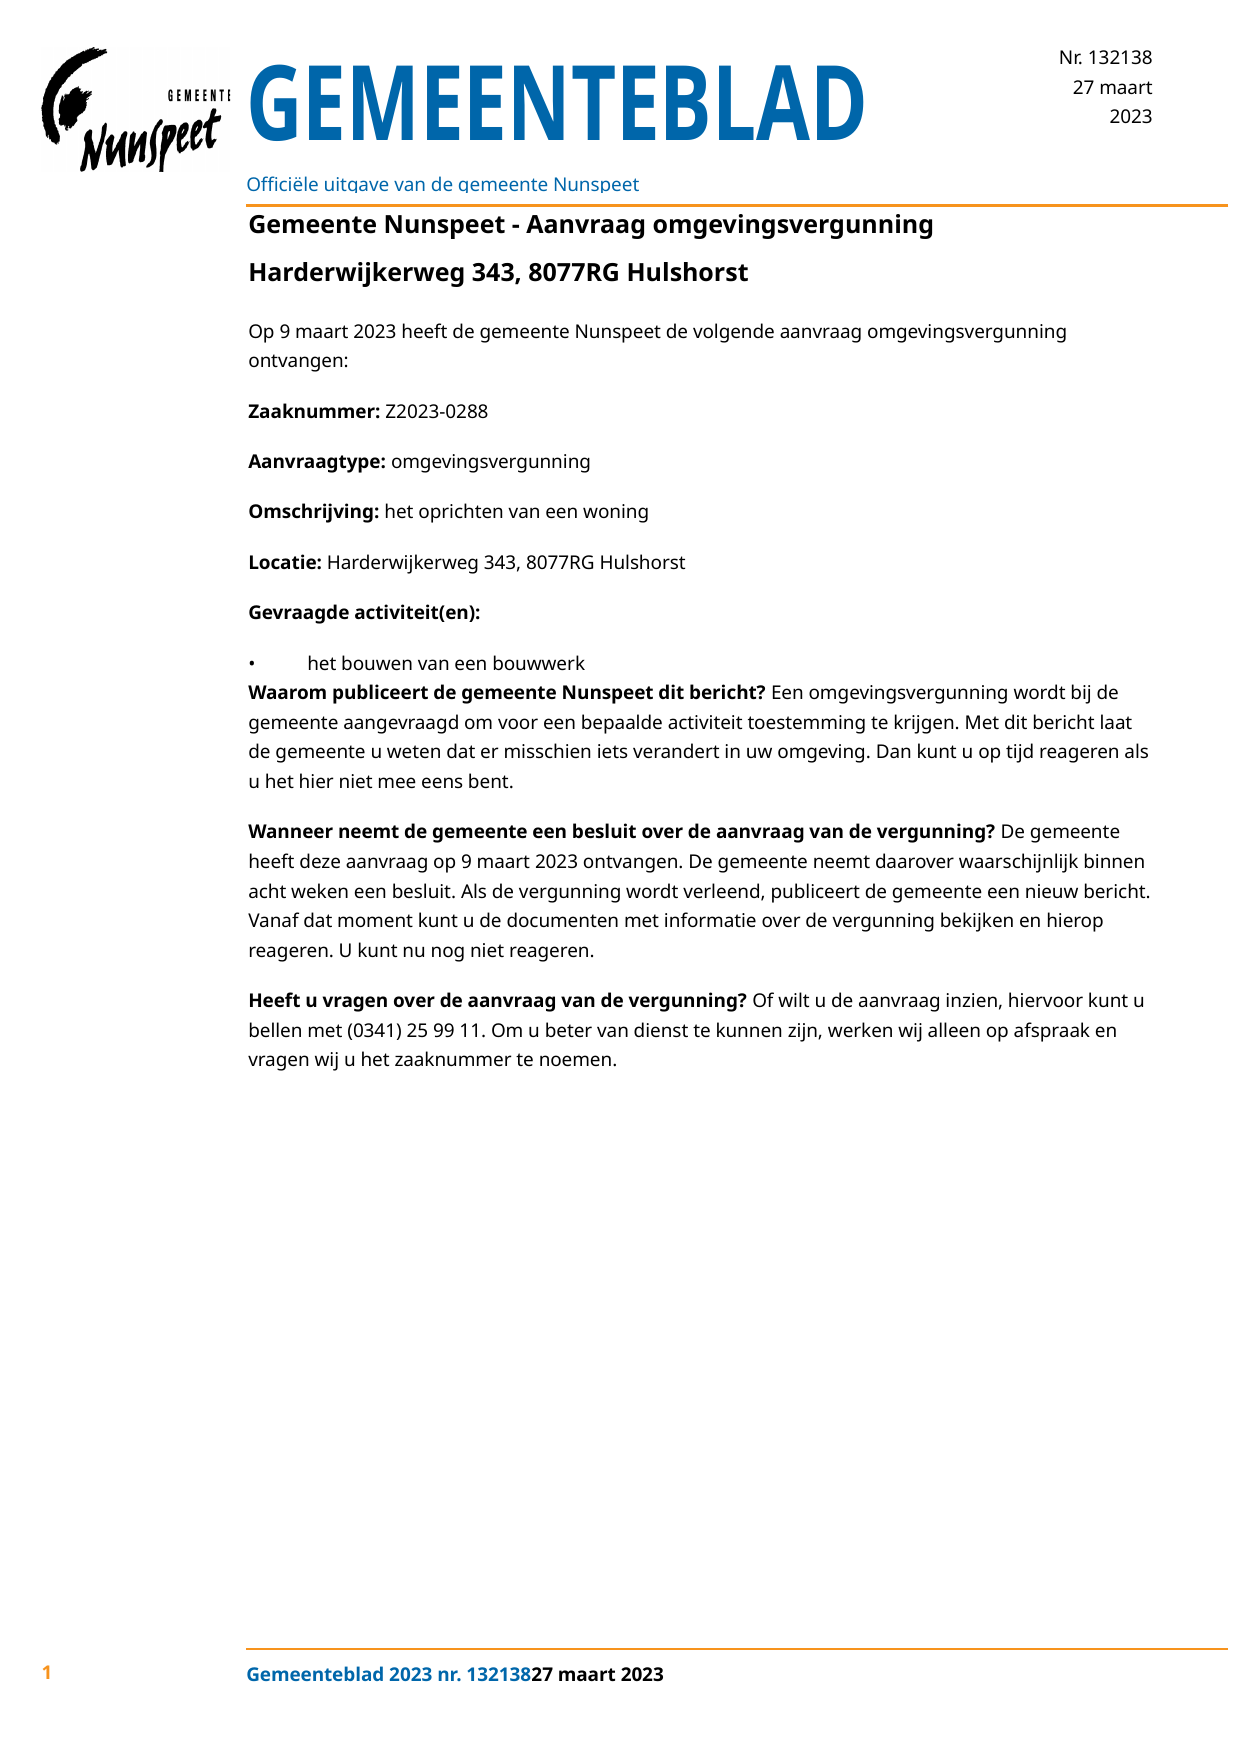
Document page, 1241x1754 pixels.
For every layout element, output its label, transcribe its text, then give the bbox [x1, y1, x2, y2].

text Omschrijving: het oprichten van een woning [248, 499, 1152, 524]
text Waarom publiceert de gemeente Nunspeet dit bericht? Een omgevingsvergunning wordt bij de gemeente aangevraagd om voor een bepaalde activiteit toestemming te krijgen. Met dit bericht laat de gemeente u weten dat er misschien iets verandert in uw omgeving. Dan kunt u op tijd reageren als u het hier niet mee eens bent. [248, 679, 1152, 794]
text Heeft u vragen over de aanvraag van de vergunning? Of wilt u de aanvraag inzien, hiervoor kunt u bellen met (0341) 25 99 11. Om u beter van dienst te kunnen zijn, werken wij alleen op afspraak en vragen wij u het zaaknummer te noemen. [248, 987, 1152, 1072]
text Zaaknummer: Z2023-0288 [248, 398, 1152, 424]
list het bouwen van een bouwwerk [248, 650, 1152, 676]
text Op 9 maart 2023 heeft de gemeente Nunspeet de volgende aanvraag omgevingsvergunning ontvangen: [248, 318, 1152, 373]
text Gevraagde activiteit(en): [248, 599, 1152, 625]
text Gemeente Nunspeet - Aanvraag omgevingsvergunning Harderwijkerweg 343, 8077RG Hulshorst [248, 207, 1152, 288]
picture [41, 47, 231, 172]
text Locatie: Harderwijkerweg 343, 8077RG Hulshorst [248, 549, 1152, 575]
text Wanneer neemt de gemeente een besluit over de aanvraag van de vergunning? De gemeente heeft deze aanvraag op 9 maart 2023 ontvangen. De gemeente neemt daarover waarschijnlijk binnen acht weken een besluit. Als de vergunning wordt verleend, publiceert de gemeente een nieuw bericht. Vanaf dat moment kunt u de documenten met informatie over de vergunning bekijken en hierop reageren. U kunt nu nog niet reageren. [248, 819, 1152, 963]
text Aanvraagtype: omgevingsvergunning [248, 448, 1152, 474]
